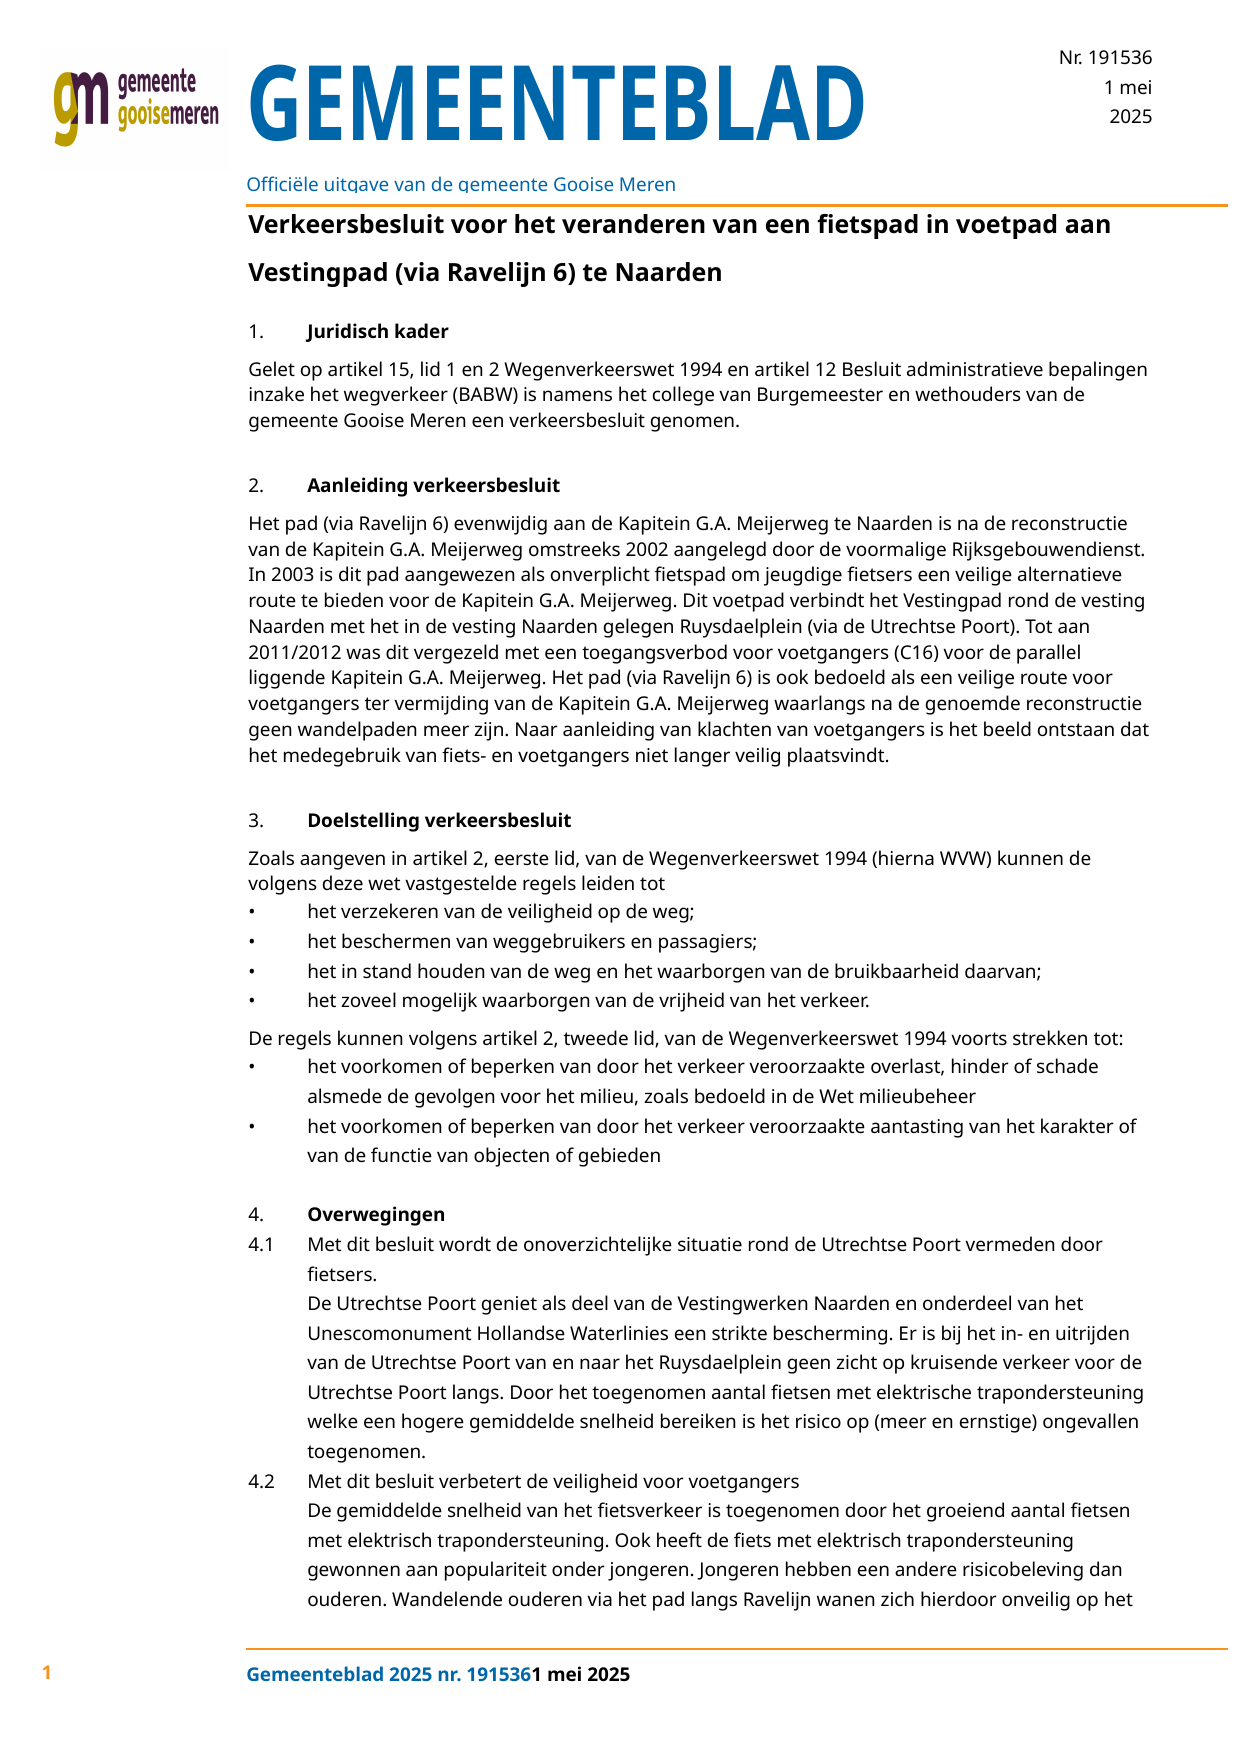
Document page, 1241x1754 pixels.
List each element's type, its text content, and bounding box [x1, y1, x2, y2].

list De gemiddelde snelheid van het fietsverkeer is toegenomen door het groeiend aantal fietsen met elektrisch trapondersteuning. Ook heeft de fiets met elektrisch trapondersteuning gewonnen aan populariteit onder jongeren. Jongeren hebben een andere risicobeleving dan ouderen. Wandelende ouderen via het pad langs Ravelijn wanen zich hierdoor onveilig op het [248, 1497, 1152, 1612]
list het voorkomen of beperken van door het verkeer veroorzaakte overlast, hinder of schade alsmede de gevolgen voor het milieu, zoals bedoeld in de Wet milieubeheer [248, 1054, 1152, 1109]
list Doelstelling verkeersbesluit [248, 807, 1152, 832]
list het beschermen van weggebruikers en passagiers; [248, 928, 1152, 954]
text Zoals aangeven in artikel 2, eerste lid, van de Wegenverkeerswet 1994 (hierna WVW) kunnen de volgens deze wet vastgestelde regels leiden tot [248, 845, 1152, 896]
list het voorkomen of beperken van door het verkeer veroorzaakte aantasting van het karakter of van de functie van objecten of gebieden [248, 1113, 1152, 1168]
list De Utrechtse Poort geniet als deel van de Vestingwerken Naarden en onderdeel van het Unescomonument Hollandse Waterlinies een strikte bescherming. Er is bij het in- en uitrijden van de Utrechtse Poort van en naar het Ruysdaelplein geen zicht op kruisende verkeer voor de Utrechtse Poort langs. Door het toegenomen aantal fietsen met elektrische trapondersteuning welke een hogere gemiddelde snelheid bereiken is het risico op (meer en ernstige) ongevallen toegenomen. [248, 1290, 1152, 1464]
list Met dit besluit verbetert de veiligheid voor voetgangers [248, 1468, 1152, 1494]
list het verzekeren van de veiligheid op de weg; [248, 899, 1152, 924]
text Verkeersbesluit voor het veranderen van een fietspad in voetpad aan Vestingpad (via Ravelijn 6) te Naarden [248, 207, 1152, 288]
list het in stand houden van de weg en het waarborgen van de bruikbaarheid daarvan; [248, 958, 1152, 984]
text Gelet op artikel 15, lid 1 en 2 Wegenverkeerswet 1994 en artikel 12 Besluit administratieve bepalingen inzake het wegverkeer (BABW) is namens het college van Burgemeester en wethouders van de gemeente Gooise Meren een verkeersbesluit genomen. [248, 356, 1152, 433]
list Juridisch kader [248, 318, 1152, 344]
list Met dit besluit wordt de onoverzichtelijke situatie rond de Utrechtse Poort vermeden door fietsers. [248, 1231, 1152, 1287]
text Het pad (via Ravelijn 6) evenwijdig aan de Kapitein G.A. Meijerweg te Naarden is na de reconstructie van de Kapitein G.A. Meijerweg omstreeks 2002 aangelegd door de voormalige Rijksgebouwendienst. In 2003 is dit pad aangewezen als onverplicht fietspad om jeugdige fietsers een veilige alternatieve route te bieden voor de Kapitein G.A. Meijerweg. Dit voetpad verbindt het Vestingpad rond de vesting Naarden met het in de vesting Naarden gelegen Ruysdaelplein (via de Utrechtse Poort). Tot aan 2011/2012 was dit vergezeld met een toegangsverbod voor voetgangers (C16) voor de parallel liggende Kapitein G.A. Meijerweg. Het pad (via Ravelijn 6) is ook bedoeld als een veilige route voor voetgangers ter vermijding van de Kapitein G.A. Meijerweg waarlangs na de genoemde reconstructie geen wandelpaden meer zijn. Naar aanleiding van klachten van voetgangers is het beeld ontstaan dat het medegebruik van fiets- en voetgangers niet langer veilig plaatsvindt. [248, 510, 1152, 767]
picture [41, 47, 231, 172]
text De regels kunnen volgens artikel 2, tweede lid, van de Wegenverkeerswet 1994 voorts strekken tot: [248, 1025, 1152, 1051]
list het zoveel mogelijk waarborgen van de vrijheid van het verkeer. [248, 987, 1152, 1013]
list Aanleiding verkeersbesluit [248, 472, 1152, 498]
list Overwegingen [248, 1202, 1152, 1227]
